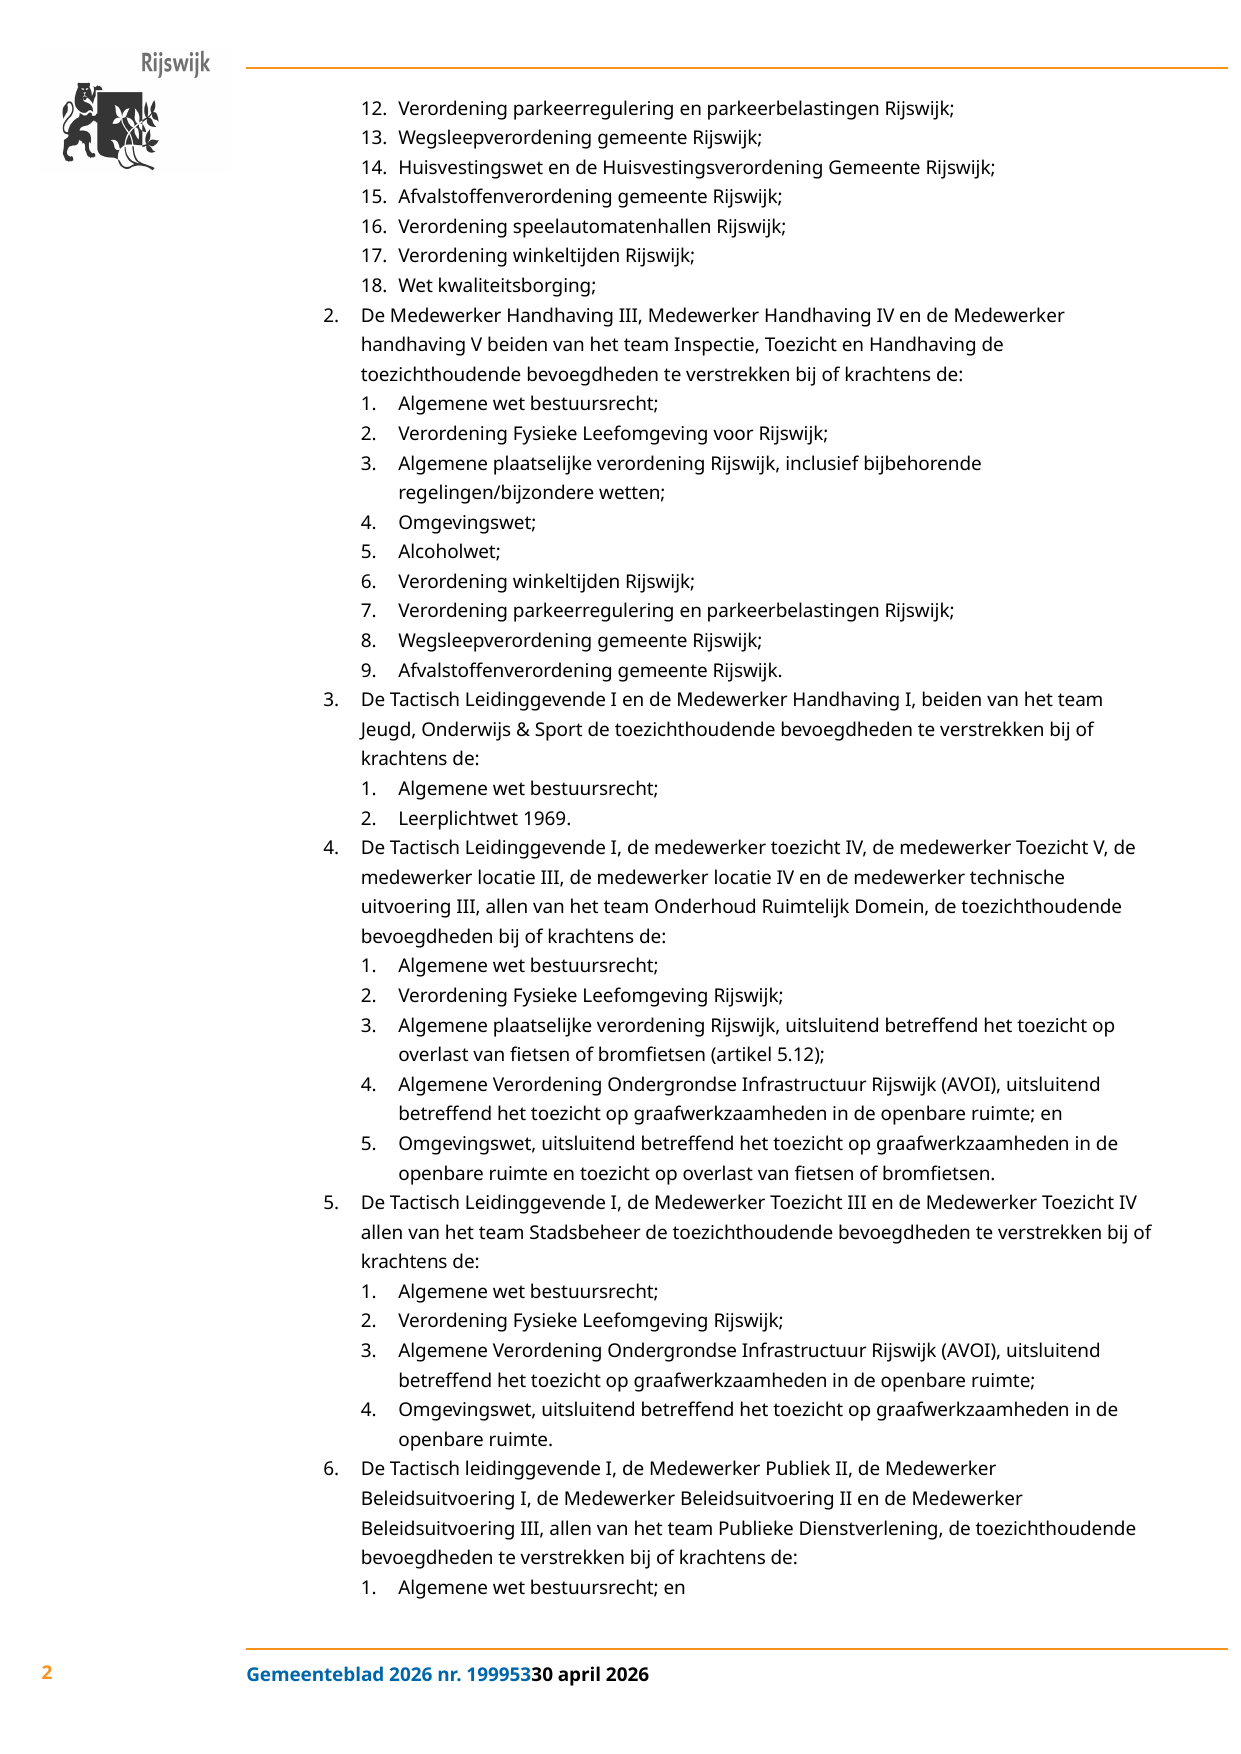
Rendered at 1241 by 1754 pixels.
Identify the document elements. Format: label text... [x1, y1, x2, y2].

list Verordening speelautomatenhallen Rijswijk; [361, 213, 1152, 239]
list Wegsleepverordening gemeente Rijswijk; [361, 627, 1152, 653]
list Algemene plaatselijke verordening Rijswijk, inclusief bijbehorende regelingen/bijzondere wetten; [361, 450, 1152, 505]
list Omgevingswet; [361, 509, 1152, 535]
list Algemene wet bestuursrecht; [361, 775, 1152, 801]
list Algemene wet bestuursrecht; en [361, 1574, 1152, 1600]
list Algemene wet bestuursrecht; [361, 1278, 1152, 1304]
list Leerplichtwet 1969. [361, 805, 1152, 831]
list Algemene plaatselijke verordening Rijswijk, uitsluitend betreffend het toezicht op overlast van fietsen of bromfietsen (artikel 5.12); [361, 1012, 1152, 1067]
list De Tactisch Leidinggevende I, de Medewerker Toezicht III en de Medewerker Toezicht IV allen van het team Stadsbeheer de toezichthoudende bevoegdheden te verstrekken bij of krachtens de: [323, 1189, 1152, 1274]
list Verordening Fysieke Leefomgeving Rijswijk; [361, 982, 1152, 1008]
list Verordening winkeltijden Rijswijk; [361, 243, 1152, 268]
list De Tactisch Leidinggevende I, de medewerker toezicht IV, de medewerker Toezicht V, de medewerker locatie III, de medewerker locatie IV en de medewerker technische uitvoering III, allen van het team Onderhoud Ruimtelijk Domein, de toezichthoudende bevoegdheden bij of krachtens de: [323, 834, 1152, 949]
list Omgevingswet, uitsluitend betreffend het toezicht op graafwerkzaamheden in de openbare ruimte. [361, 1396, 1152, 1452]
list Verordening parkeerregulering en parkeerbelastingen Rijswijk; [361, 598, 1152, 623]
list De Tactisch leidinggevende I, de Medewerker Publiek II, de Medewerker Beleidsuitvoering I, de Medewerker Beleidsuitvoering II en de Medewerker Beleidsuitvoering III, allen van het team Publieke Dienstverlening, de toezichthoudende bevoegdheden te verstrekken bij of krachtens de: [323, 1456, 1152, 1570]
list Verordening winkeltijden Rijswijk; [361, 568, 1152, 594]
list Wet kwaliteitsborging; [361, 272, 1152, 298]
list Verordening Fysieke Leefomgeving voor Rijswijk; [361, 420, 1152, 446]
list Alcoholwet; [361, 538, 1152, 564]
list Algemene wet bestuursrecht; [361, 391, 1152, 416]
list De Medewerker Handhaving III, Medewerker Handhaving IV en de Medewerker handhaving V beiden van het team Inspectie, Toezicht en Handhaving de toezichthoudende bevoegdheden te verstrekken bij of krachtens de: [323, 302, 1152, 387]
list Algemene Verordening Ondergrondse Infrastructuur Rijswijk (AVOI), uitsluitend betreffend het toezicht op graafwerkzaamheden in de openbare ruimte; en [361, 1071, 1152, 1126]
list De Tactisch Leidinggevende I en de Medewerker Handhaving I, beiden van het team Jeugd, Onderwijs & Sport de toezichthoudende bevoegdheden te verstrekken bij of krachtens de: [323, 686, 1152, 771]
list Algemene Verordening Ondergrondse Infrastructuur Rijswijk (AVOI), uitsluitend betreffend het toezicht op graafwerkzaamheden in de openbare ruimte; [361, 1337, 1152, 1393]
list Afvalstoffenverordening gemeente Rijswijk. [361, 657, 1152, 683]
list Verordening Fysieke Leefomgeving Rijswijk; [361, 1308, 1152, 1333]
list Wegsleepverordening gemeente Rijswijk; [361, 124, 1152, 150]
list Verordening parkeerregulering en parkeerbelastingen Rijswijk; [361, 95, 1152, 121]
list Afvalstoffenverordening gemeente Rijswijk; [361, 183, 1152, 209]
list Algemene wet bestuursrecht; [361, 953, 1152, 978]
list Omgevingswet, uitsluitend betreffend het toezicht op graafwerkzaamheden in de openbare ruimte en toezicht op overlast van fietsen of bromfietsen. [361, 1130, 1152, 1186]
list Huisvestingswet en de Huisvestingsverordening Gemeente Rijswijk; [361, 154, 1152, 180]
picture [41, 47, 231, 172]
